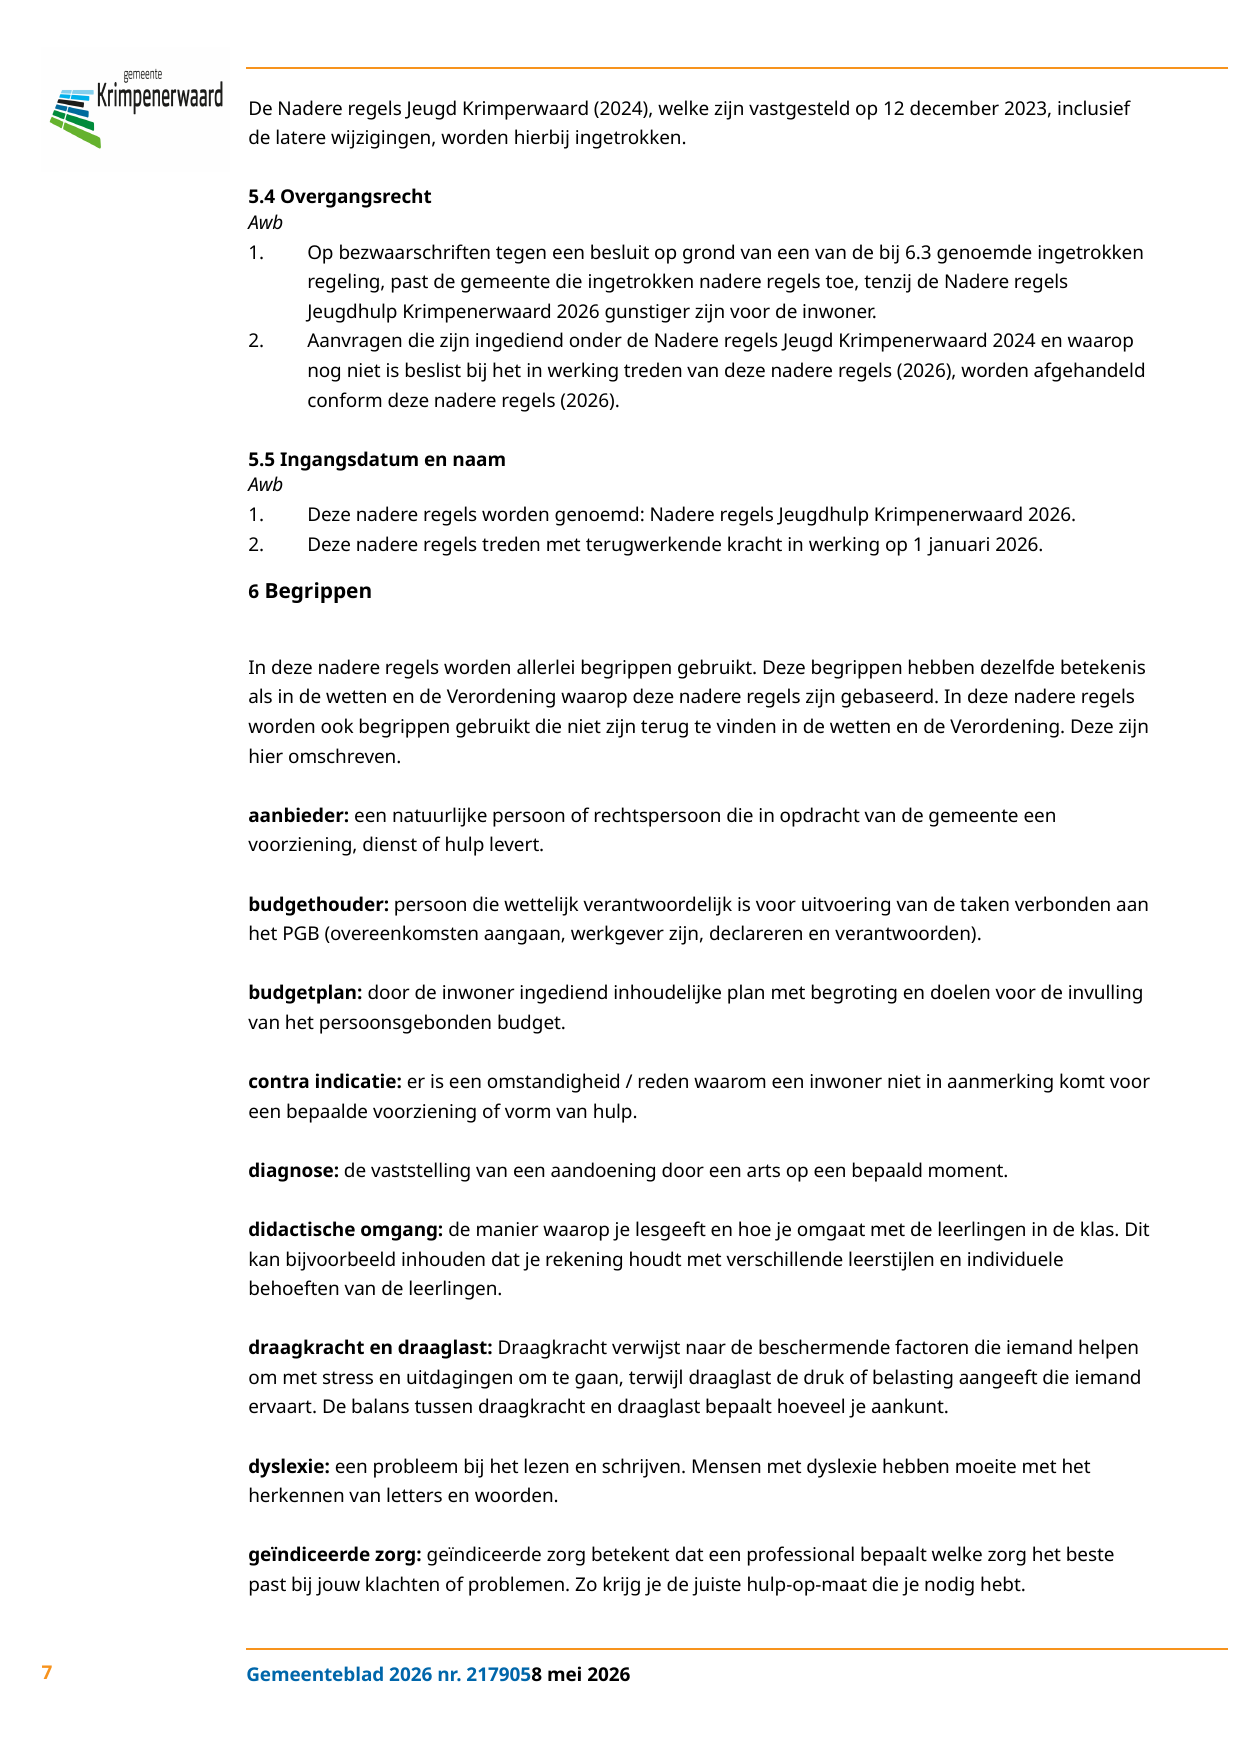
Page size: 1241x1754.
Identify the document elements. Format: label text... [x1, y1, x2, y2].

list Deze nadere regels treden met terugwerkende kracht in werking op 1 januari 2026. [248, 531, 1152, 557]
text aanbieder: een natuurlijke persoon of rechtspersoon die in opdracht van de gemeente een voorziening, dienst of hulp levert. [248, 802, 1152, 857]
text 6 Begrippen [248, 576, 1152, 605]
text budgetplan: door de inwoner ingediend inhoudelijke plan met begroting en doelen voor de invulling van het persoonsgebonden budget. [248, 979, 1152, 1035]
text budgethouder: persoon die wettelijk verantwoordelijk is voor uitvoering van de taken verbonden aan het PGB (overeenkomsten aangaan, werkgever zijn, declareren en verantwoorden). [248, 891, 1152, 946]
text Awb [248, 209, 1152, 235]
list Aanvragen die zijn ingediend onder de Nadere regels Jeugd Krimpenerwaard 2024 en waarop nog niet is beslist bij het in werking treden van deze nadere regels (2026), worden afgehandeld conform deze nadere regels (2026). [248, 328, 1152, 412]
text De Nadere regels Jeugd Krimperwaard (2024), welke zijn vastgesteld op 12 december 2023, inclusief de latere wijzigingen, worden hierbij ingetrokken. [248, 95, 1152, 150]
list Op bezwaarschriften tegen een besluit op grond van een van de bij 6.3 genoemde ingetrokken regeling, past de gemeente die ingetrokken nadere regels toe, tenzij de Nadere regels Jeugdhulp Krimpenerwaard 2026 gunstiger zijn voor de inwoner. [248, 239, 1152, 324]
text 5.5 Ingangsdatum en naam [248, 446, 1152, 472]
list Deze nadere regels worden genoemd: Nadere regels Jeugdhulp Krimpenerwaard 2026. [248, 501, 1152, 527]
text Awb [248, 472, 1152, 497]
picture [41, 47, 231, 172]
text In deze nadere regels worden allerlei begrippen gebruikt. Deze begrippen hebben dezelfde betekenis als in de wetten en de Verordening waarop deze nadere regels zijn gebaseerd. In deze nadere regels worden ook begrippen gebruikt die niet zijn terug te vinden in de wetten en de Verordening. Deze zijn hier omschreven. [248, 654, 1152, 769]
text 5.4 Overgangsrecht [248, 183, 1152, 209]
text dyslexie: een probleem bij het lezen en schrijven. Mensen met dyslexie hebben moeite met het herkennen van letters en woorden. [248, 1453, 1152, 1508]
text draagkracht en draaglast: Draagkracht verwijst naar de beschermende factoren die iemand helpen om met stress en uitdagingen om te gaan, terwijl draaglast de druk of belasting aangeeft die iemand ervaart. De balans tussen draagkracht en draaglast bepaalt hoeveel je aankunt. [248, 1334, 1152, 1419]
text contra indicatie: er is een omstandigheid / reden waarom een inwoner niet in aanmerking komt voor een bepaalde voorziening of vorm van hulp. [248, 1068, 1152, 1124]
text geïndiceerde zorg: geïndiceerde zorg betekent dat een professional bepaalt welke zorg het beste past bij jouw klachten of problemen. Zo krijg je de juiste hulp-op-maat die je nodig hebt. [248, 1542, 1152, 1597]
text didactische omgang: de manier waarop je lesgeeft en hoe je omgaat met de leerlingen in de klas. Dit kan bijvoorbeeld inhouden dat je rekening houdt met verschillende leerstijlen en individuele behoeften van de leerlingen. [248, 1216, 1152, 1301]
text diagnose: de vaststelling van een aandoening door een arts op een bepaald moment. [248, 1157, 1152, 1183]
